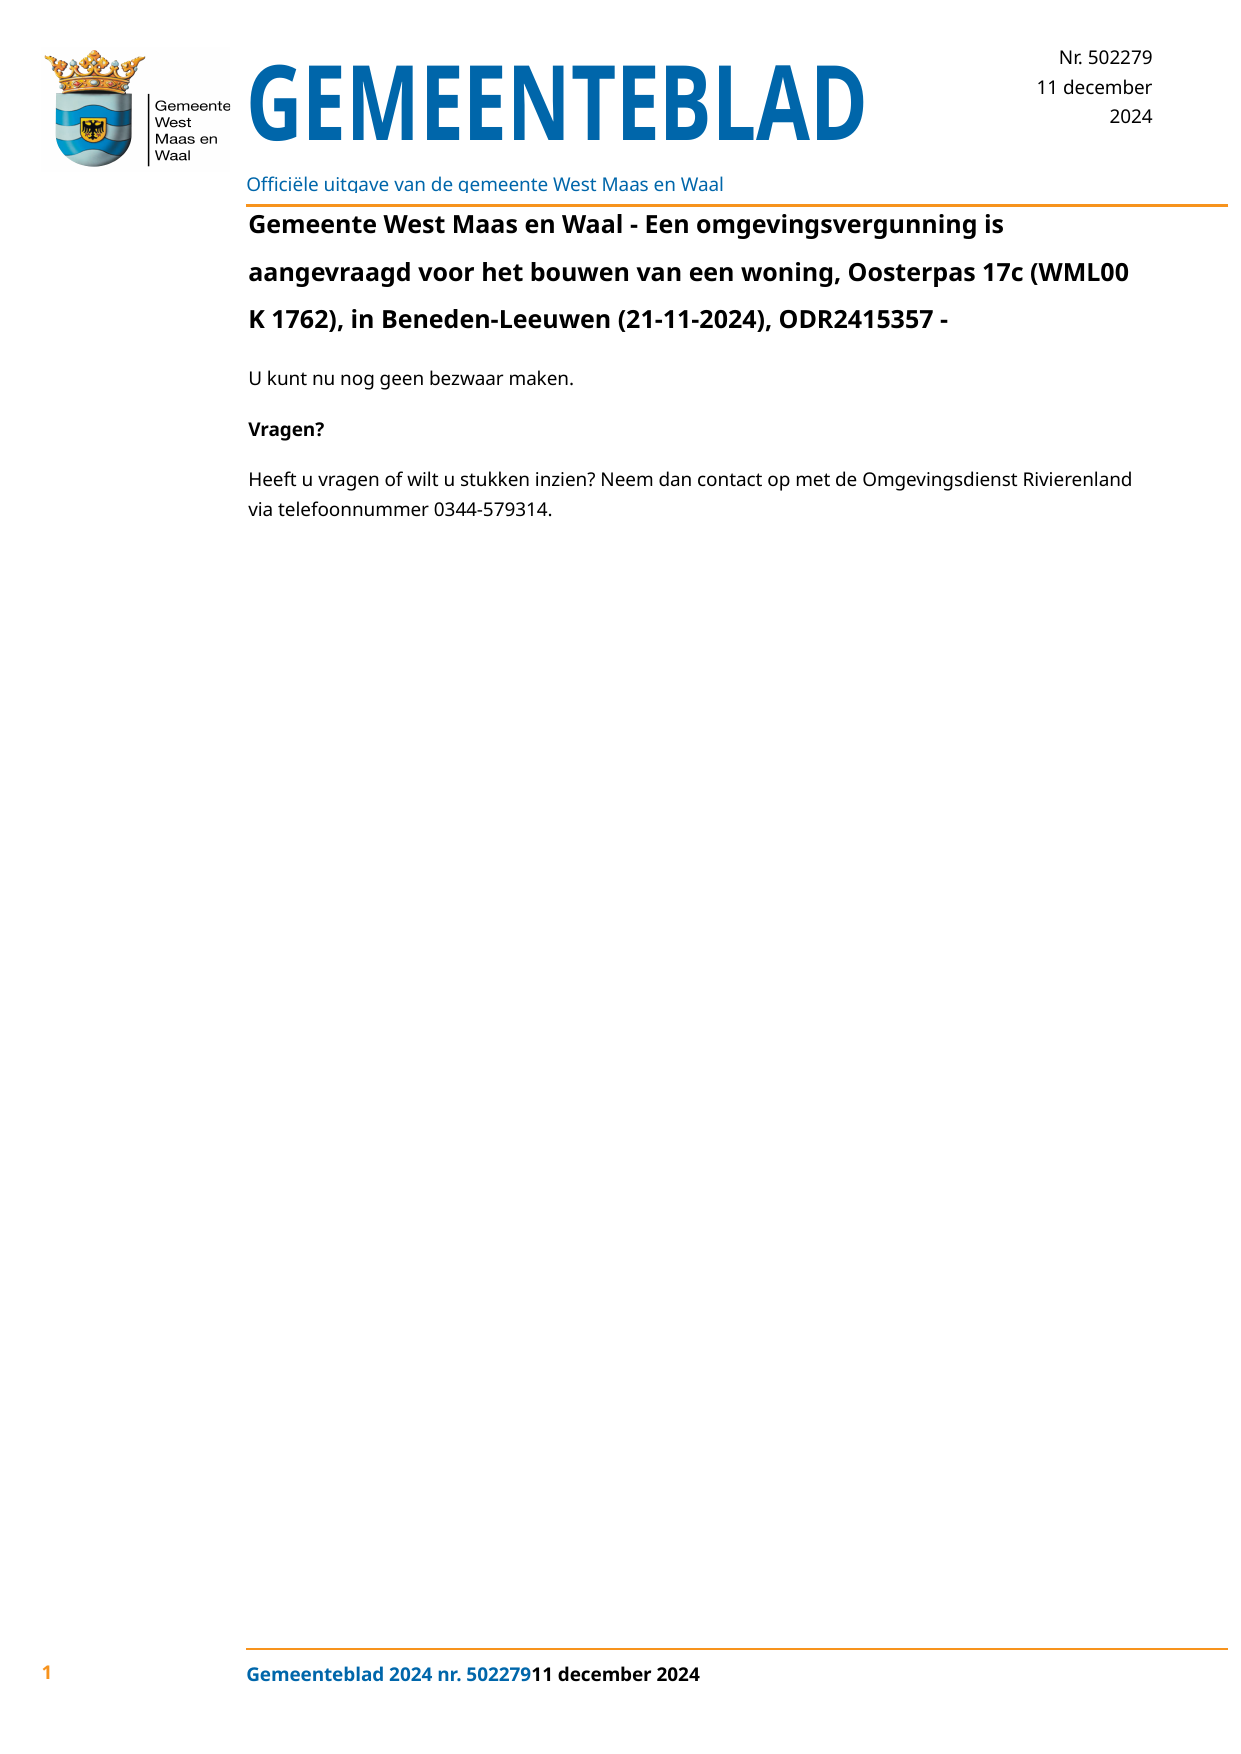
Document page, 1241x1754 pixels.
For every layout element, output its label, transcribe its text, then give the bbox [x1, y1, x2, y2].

picture [41, 47, 231, 172]
text Vragen? [248, 416, 1152, 442]
text Heeft u vragen of wilt u stukken inzien? Neem dan contact op met de Omgevingsdienst Rivierenland via telefoonnummer 0344-579314. [248, 466, 1152, 522]
text U kunt nu nog geen bezwaar maken. [248, 366, 1152, 391]
text Gemeente West Maas en Waal - Een omgevingsvergunning is aangevraagd voor het bouwen van een woning, Oosterpas 17c (WML00 K 1762), in Beneden-Leeuwen (21-11-2024), ODR2415357 - [248, 207, 1152, 336]
